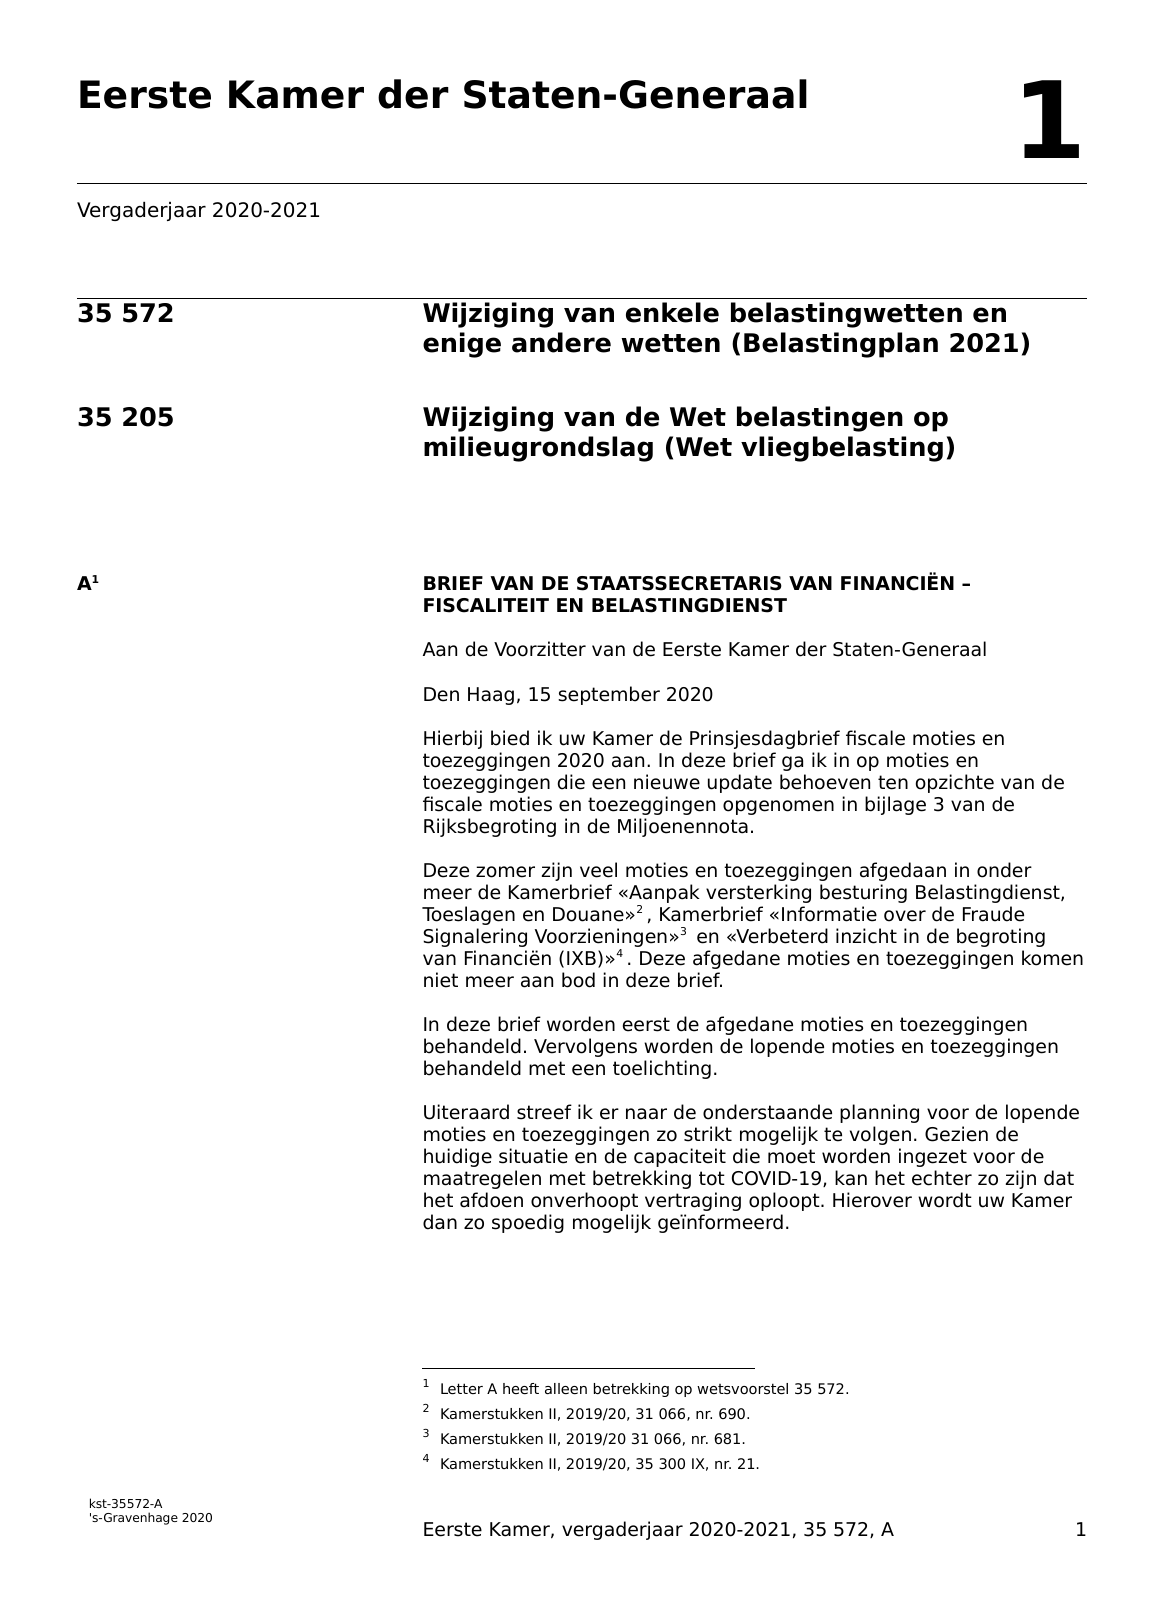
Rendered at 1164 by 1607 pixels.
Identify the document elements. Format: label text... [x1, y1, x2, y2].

text Kamerstukken II, 2019/20 31 066, nr. 681. [422, 1427, 1087, 1449]
table_header 1 [886, 59, 1087, 183]
text Aan de Voorzitter van de Eerste Kamer der Staten-Generaal [422, 639, 1087, 661]
text 's-Gravenhage 2020 [88, 1511, 323, 1525]
text Deze zomer zijn veel moties en toezeggingen afgedaan in onder meer de Kamerbrief «Aanpak versterking besturing Belastingdienst, Toeslagen en Douane», Kamerbrief «Informatie over de Fraude Signalering Voorzieningen» en «Verbeterd inzicht in de begroting van Financiën (IXB)». Deze afgedane moties en toezeggingen komen niet meer aan bod in deze brief. [422, 860, 1087, 992]
text Kamerstukken II, 2019/20, 31 066, nr. 690. [422, 1402, 1087, 1424]
table_cell Vergaderjaar 2020-2021 [77, 184, 1087, 298]
text Kamerstukken II, 2019/20, 35 300 IX, nr. 21. [422, 1452, 1087, 1474]
subtitle A BRIEF VAN DE STAATSSECRETARIS VAN FINANCIËN – FISCALITEIT EN BELASTINGDIENST [77, 573, 1087, 617]
text Letter A heeft alleen betrekking op wetsvoorstel 35 572. [422, 1377, 1087, 1399]
text kst-35572-A [88, 1497, 323, 1511]
text In deze brief worden eerst de afgedane moties en toezeggingen behandeld. Vervolgens worden de lopende moties en toezeggingen behandeld met een toelichting. [422, 1014, 1087, 1080]
subtitle 35 572 Wijziging van enkele belastingwetten en enige andere wetten (Belastingplan 2021) [77, 299, 1087, 358]
text Uiteraard streef ik er naar de onderstaande planning voor de lopende moties en toezeggingen zo strikt mogelijk te volgen. Gezien de huidige situatie en de capaciteit die moet worden ingezet voor de maatregelen met betrekking tot COVID-19, kan het echter zo zijn dat het afdoen onverhoopt vertraging oploopt. Hierover wordt uw Kamer dan zo spoedig mogelijk geïnformeerd. [422, 1102, 1087, 1234]
subtitle 35 205 Wijziging van de Wet belastingen op milieugrondslag (Wet vliegbelasting) [77, 403, 1087, 462]
table_header Eerste Kamer der Staten-Generaal [77, 59, 886, 183]
text Den Haag, 15 september 2020 [422, 683, 1087, 705]
text Hierbij bied ik uw Kamer de Prinsjesdagbrief fiscale moties en toezeggingen 2020 aan. In deze brief ga ik in op moties en toezeggingen die een nieuwe update behoeven ten opzichte van de fiscale moties en toezeggingen opgenomen in bijlage 3 van de Rijksbegroting in de Miljoenennota. [422, 728, 1087, 837]
